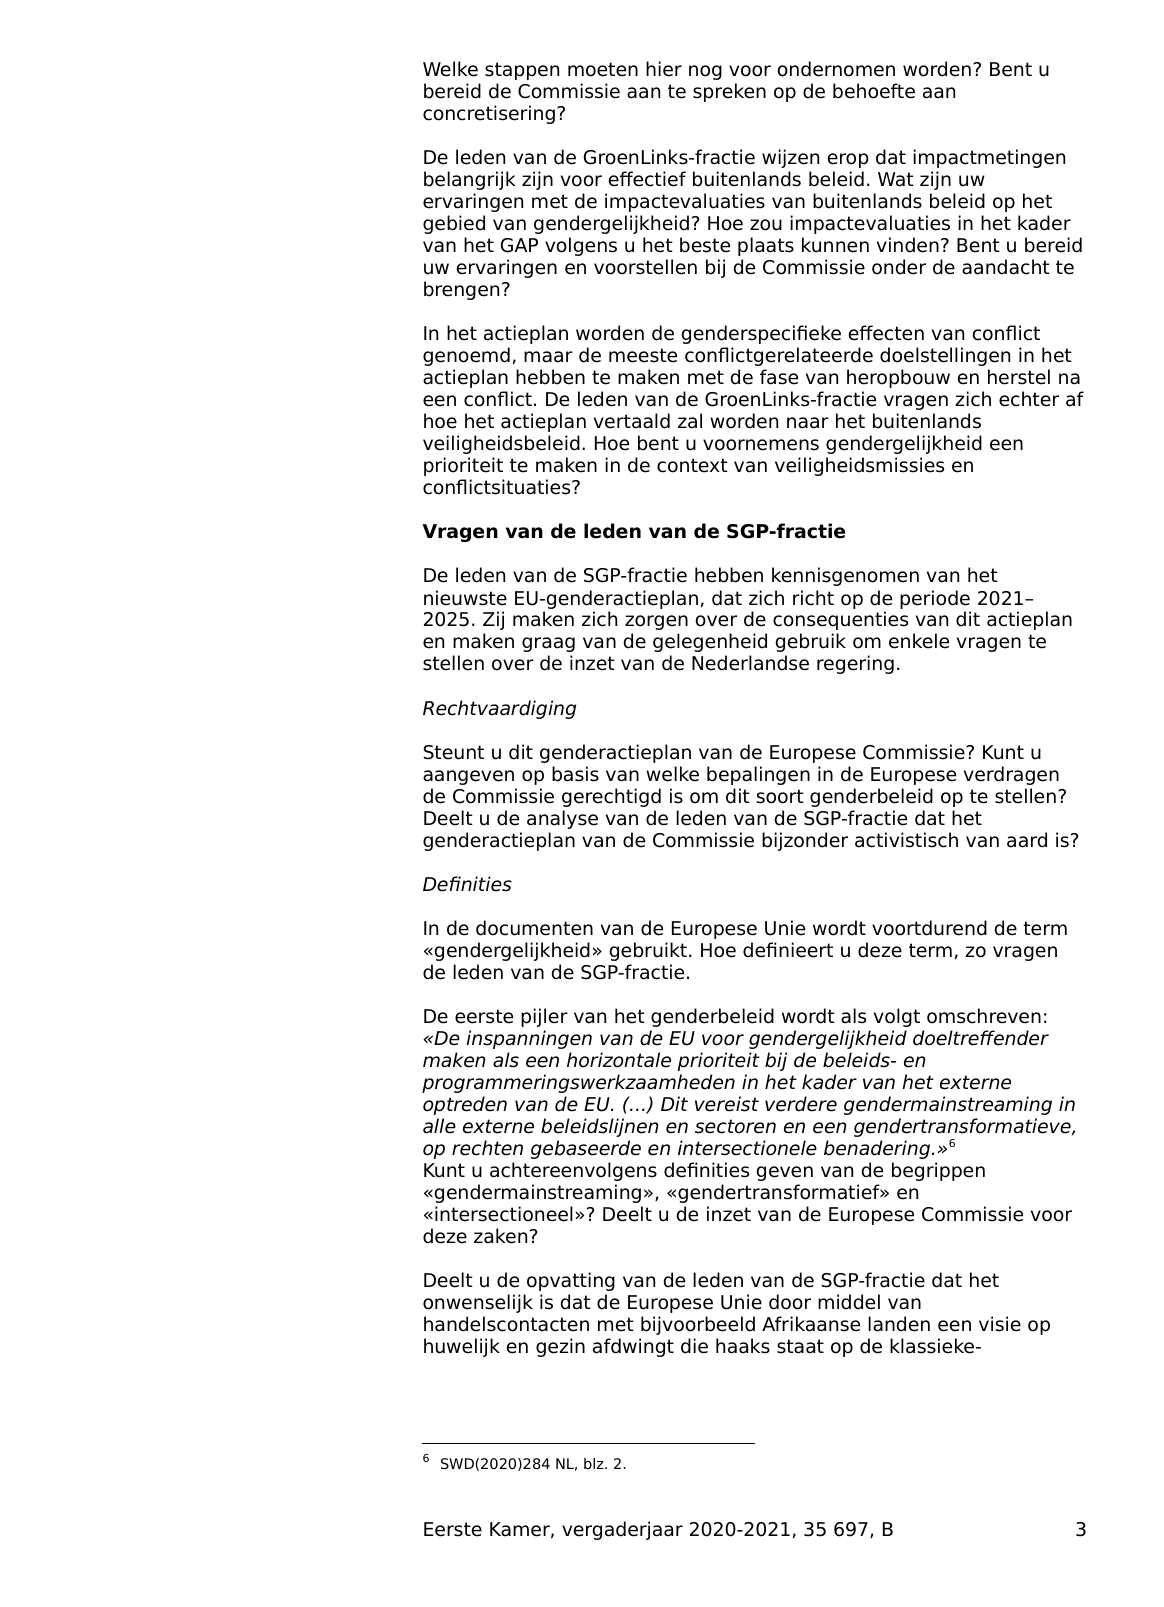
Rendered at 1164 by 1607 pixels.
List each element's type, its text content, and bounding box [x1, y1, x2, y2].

text De leden van de GroenLinks-fractie wijzen erop dat impactmetingen belangrijk zijn voor effectief buitenlands beleid. Wat zijn uw ervaringen met de impactevaluaties van buitenlands beleid op het gebied van gendergelijkheid? Hoe zou impactevaluaties in het kader van het GAP volgens u het beste plaats kunnen vinden? Bent u bereid uw ervaringen en voorstellen bij de Commissie onder de aandacht te brengen? [422, 147, 1087, 301]
text Deelt u de opvatting van de leden van de SGP-fractie dat het onwenselijk is dat de Europese Unie door middel van handelscontacten met bijvoorbeeld Afrikaanse landen een visie op huwelijk en gezin afdwingt die haaks staat op de klassieke- [422, 1270, 1087, 1358]
subtitle Vragen van de leden van de SGP-fractie [422, 521, 1087, 543]
text Welke stappen moeten hier nog voor ondernomen worden? Bent u bereid de Commissie aan te spreken op de behoefte aan concretisering? [422, 59, 1087, 125]
text In het actieplan worden de genderspecifieke effecten van conflict genoemd, maar de meeste conflictgerelateerde doelstellingen in het actieplan hebben te maken met de fase van heropbouw en herstel na een conflict. De leden van de GroenLinks-fractie vragen zich echter af hoe het actieplan vertaald zal worden naar het buitenlands veiligheidsbeleid. Hoe bent u voornemens gendergelijkheid een prioriteit te maken in de context van veiligheidsmissies en conflictsituaties? [422, 323, 1087, 499]
text Steunt u dit genderactieplan van de Europese Commissie? Kunt u aangeven op basis van welke bepalingen in de Europese verdragen de Commissie gerechtigd is om dit soort genderbeleid op te stellen? Deelt u de analyse van de leden van de SGP-fractie dat het genderactieplan van de Commissie bijzonder activistisch van aard is? [422, 742, 1087, 852]
subtitle Definities [422, 874, 1087, 896]
text De eerste pijler van het genderbeleid wordt als volgt omschreven: «De inspanningen van de EU voor gendergelijkheid doeltreffender maken als een horizontale prioriteit bij de beleids- en programmeringswerkzaamheden in het kader van het externe optreden van de EU. (...) Dit vereist verdere gendermainstreaming in alle externe beleidslijnen en sectoren en een gendertransformatieve, op rechten gebaseerde en intersectionele benadering.» [422, 1006, 1087, 1160]
subtitle Rechtvaardiging [422, 697, 1087, 719]
text De leden van de SGP-fractie hebben kennisgenomen van het nieuwste EU-genderactieplan, dat zich richt op de periode 2021–2025. Zij maken zich zorgen over de consequenties van dit actieplan en maken graag van de gelegenheid gebruik om enkele vragen te stellen over de inzet van de Nederlandse regering. [422, 565, 1087, 675]
text In de documenten van de Europese Unie wordt voortdurend de term «gendergelijkheid» gebruikt. Hoe definieert u deze term, zo vragen de leden van de SGP-fractie. [422, 918, 1087, 984]
text Kunt u achtereenvolgens definities geven van de begrippen «gendermainstreaming», «gendertransformatief» en «intersectioneel»? Deelt u de inzet van de Europese Commissie voor deze zaken? [422, 1160, 1087, 1248]
text SWD(2020)284 NL, blz. 2. [422, 1452, 1087, 1474]
